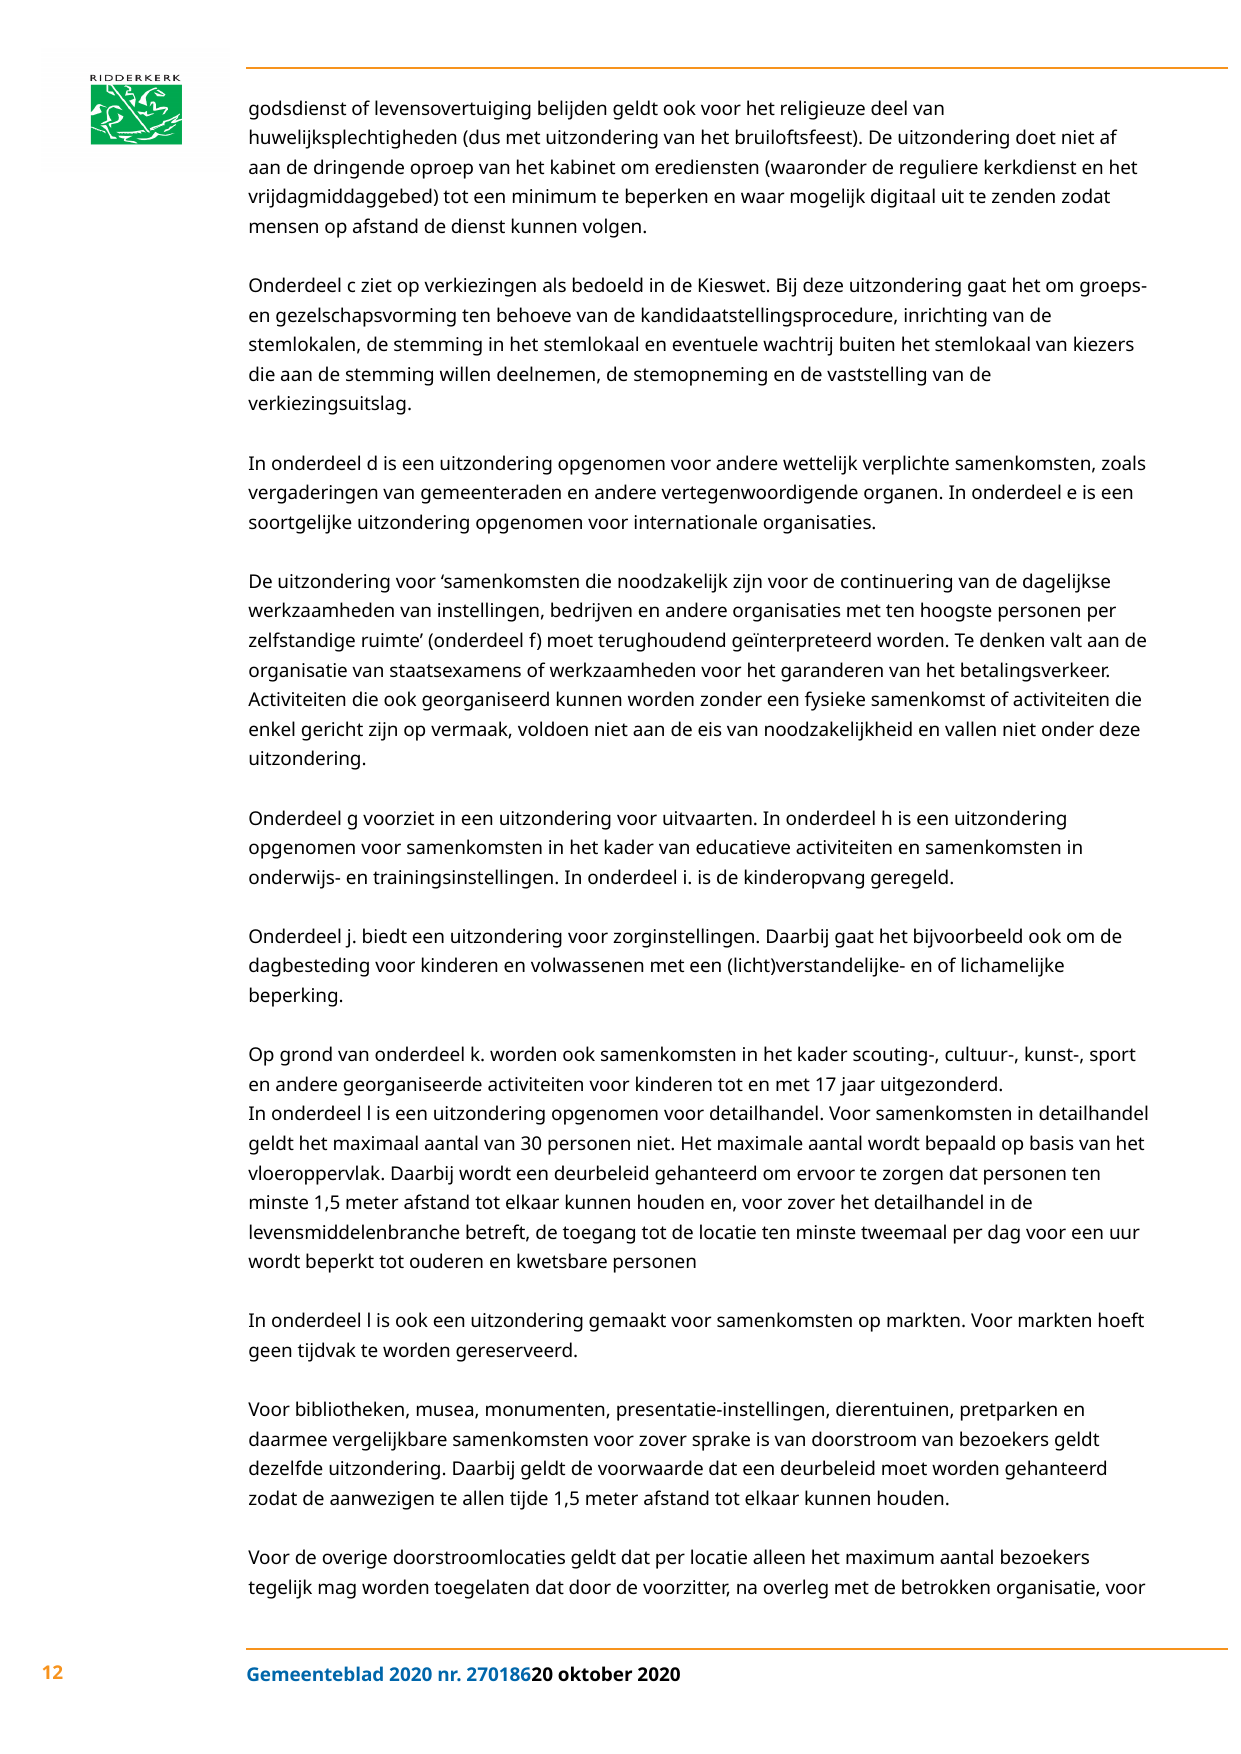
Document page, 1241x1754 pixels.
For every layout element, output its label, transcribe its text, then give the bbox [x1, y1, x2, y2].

text In onderdeel l is een uitzondering opgenomen voor detailhandel. Voor samenkomsten in detailhandel geldt het maximaal aantal van 30 personen niet. Het maximale aantal wordt bepaald op basis van het vloeroppervlak. Daarbij wordt een deurbeleid gehanteerd om ervoor te zorgen dat personen ten minste 1,5 meter afstand tot elkaar kunnen houden en, voor zover het detailhandel in de levensmiddelenbranche betreft, de toegang tot de locatie ten minste tweemaal per dag voor een uur wordt beperkt tot ouderen en kwetsbare personen [248, 1101, 1152, 1274]
text Onderdeel c ziet op verkiezingen als bedoeld in de Kieswet. Bij deze uitzondering gaat het om groeps- en gezelschapsvorming ten behoeve van de kandidaatstellingsprocedure, inrichting van de stemlokalen, de stemming in het stemlokaal en eventuele wachtrij buiten het stemlokaal van kiezers die aan de stemming willen deelnemen, de stemopneming en de vaststelling van de verkiezingsuitslag. [248, 272, 1152, 416]
picture [41, 47, 231, 172]
text De uitzondering voor ‘samenkomsten die noodzakelijk zijn voor de continuering van de dagelijkse werkzaamheden van instellingen, bedrijven en andere organisaties met ten hoogste personen per zelfstandige ruimte’ (onderdeel f) moet terughoudend geïnterpreteerd worden. Te denken valt aan de organisatie van staatsexamens of werkzaamheden voor het garanderen van het betalingsverkeer. Activiteiten die ook georganiseerd kunnen worden zonder een fysieke samenkomst of activiteiten die enkel gericht zijn op vermaak, voldoen niet aan de eis van noodzakelijkheid en vallen niet onder deze uitzondering. [248, 568, 1152, 771]
text Onderdeel j. biedt een uitzondering voor zorginstellingen. Daarbij gaat het bijvoorbeeld ook om de dagbesteding voor kinderen en volwassenen met een (licht)verstandelijke- en of lichamelijke beperking. [248, 923, 1152, 1008]
text In onderdeel d is een uitzondering opgenomen voor andere wettelijk verplichte samenkomsten, zoals vergaderingen van gemeenteraden en andere vertegenwoordigende organen. In onderdeel e is een soortgelijke uitzondering opgenomen voor internationale organisaties. [248, 450, 1152, 535]
text In onderdeel l is ook een uitzondering gemaakt voor samenkomsten op markten. Voor markten hoeft geen tijdvak te worden gereserveerd. [248, 1308, 1152, 1363]
text godsdienst of levensovertuiging belijden geldt ook voor het religieuze deel van huwelijksplechtigheden (dus met uitzondering van het bruiloftsfeest). De uitzondering doet niet af aan de dringende oproep van het kabinet om erediensten (waaronder de reguliere kerkdienst en het vrijdagmiddaggebed) tot een minimum te beperken en waar mogelijk digitaal uit te zenden zodat mensen op afstand de dienst kunnen volgen. [248, 95, 1152, 239]
text Op grond van onderdeel k. worden ook samenkomsten in het kader scouting-, cultuur-, kunst-, sport en andere georganiseerde activiteiten voor kinderen tot en met 17 jaar uitgezonderd. [248, 1041, 1152, 1097]
text Voor bibliotheken, musea, monumenten, presentatie-instellingen, dierentuinen, pretparken en daarmee vergelijkbare samenkomsten voor zover sprake is van doorstroom van bezoekers geldt dezelfde uitzondering. Daarbij geldt de voorwaarde dat een deurbeleid moet worden gehanteerd zodat de aanwezigen te allen tijde 1,5 meter afstand tot elkaar kunnen houden. [248, 1396, 1152, 1511]
text Voor de overige doorstroomlocaties geldt dat per locatie alleen het maximum aantal bezoekers tegelijk mag worden toegelaten dat door de voorzitter, na overleg met de betrokken organisatie, voor [248, 1544, 1152, 1600]
text Onderdeel g voorziet in een uitzondering voor uitvaarten. In onderdeel h is een uitzondering opgenomen voor samenkomsten in het kader van educatieve activiteiten en samenkomsten in onderwijs- en trainingsinstellingen. In onderdeel i. is de kinderopvang geregeld. [248, 805, 1152, 890]
